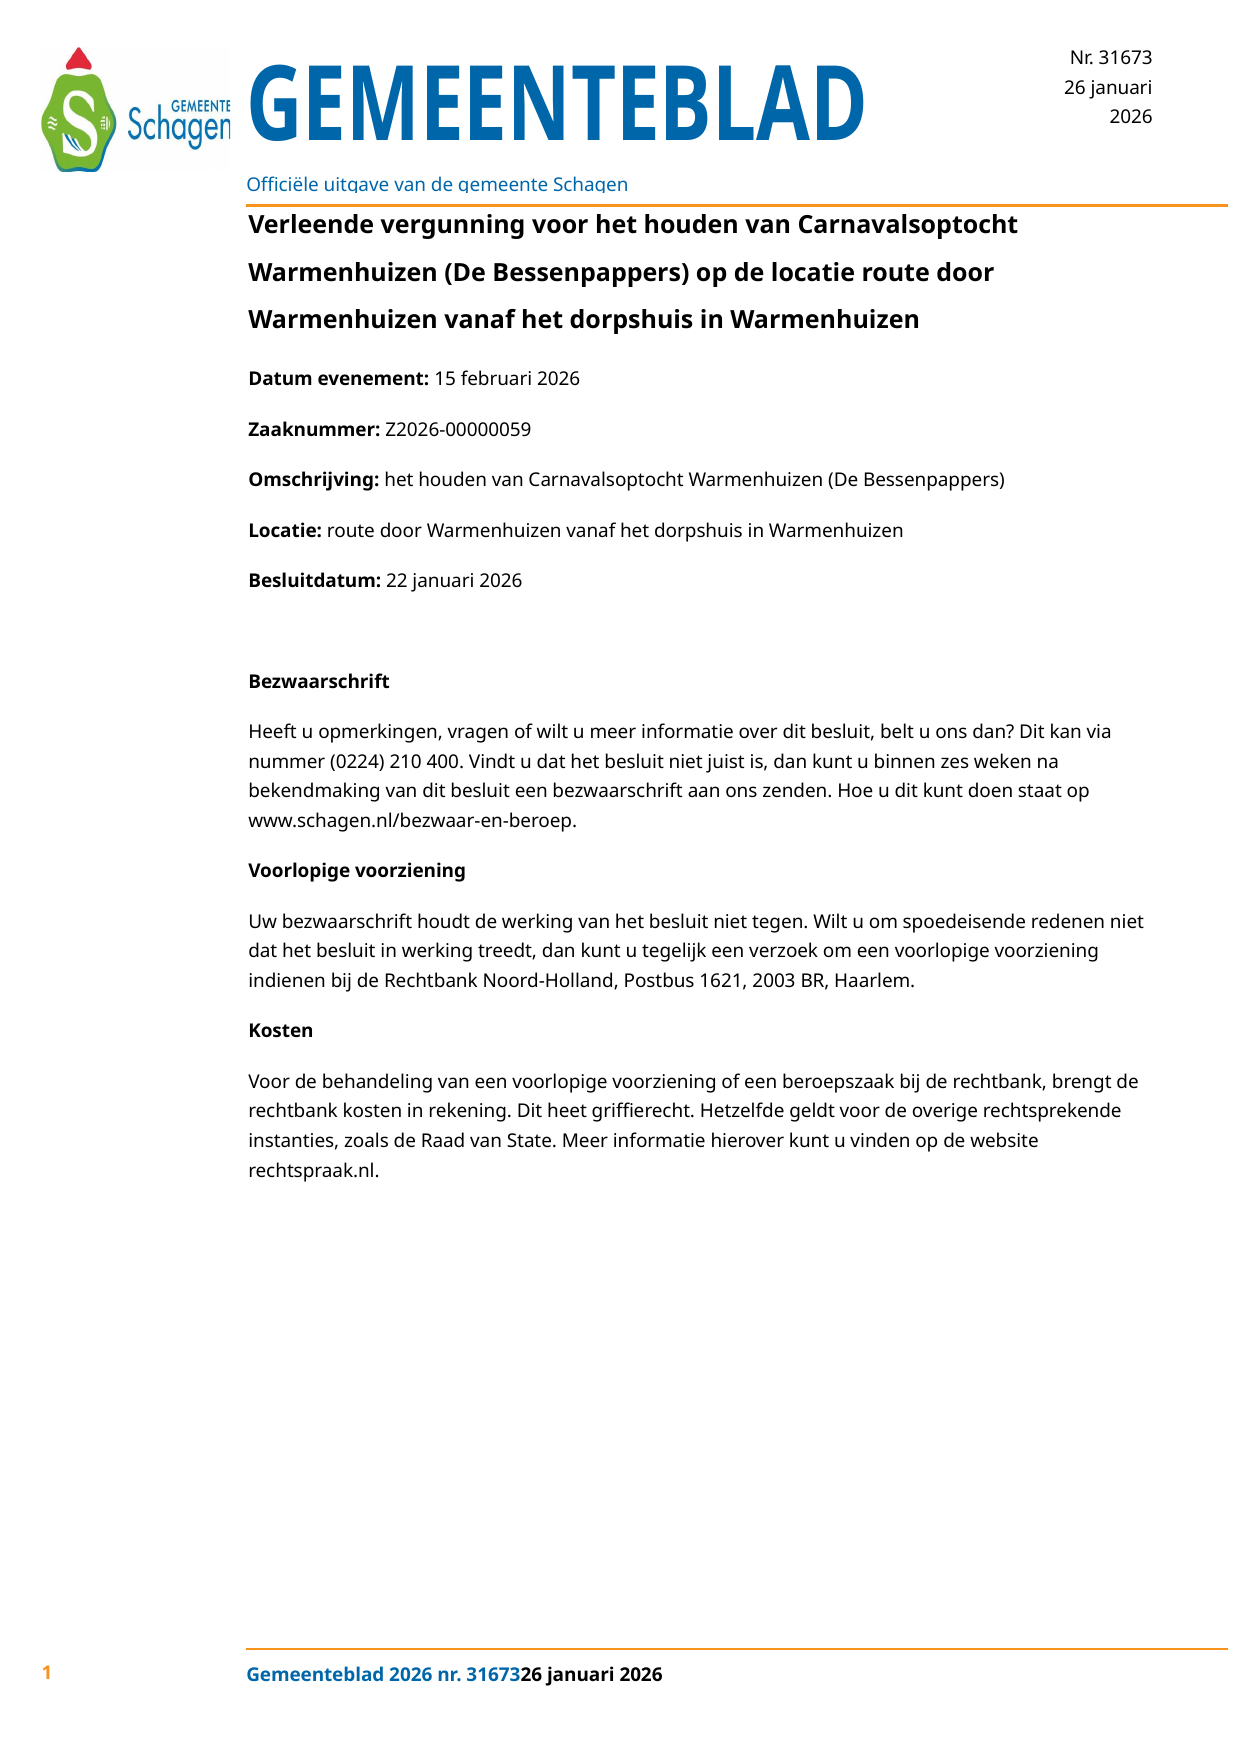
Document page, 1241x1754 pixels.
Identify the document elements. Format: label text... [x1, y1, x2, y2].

picture [41, 47, 231, 172]
text Voorlopige voorziening [248, 858, 1152, 883]
text Uw bezwaarschrift houdt de werking van het besluit niet tegen. Wilt u om spoedeisende redenen niet dat het besluit in werking treedt, dan kunt u tegelijk een verzoek om een voorlopige voorziening indienen bij de Rechtbank Noord-Holland, Postbus 1621, 2003 BR, Haarlem. [248, 908, 1152, 993]
text Voor de behandeling van een voorlopige voorziening of een beroepszaak bij de rechtbank, brengt de rechtbank kosten in rekening. Dit heet griffierecht. Hetzelfde geldt voor de overige rechtsprekende instanties, zoals de Raad van State. Meer informatie hierover kunt u vinden op de website rechtspraak.nl. [248, 1068, 1152, 1182]
text Zaaknummer: Z2026-00000059 [248, 416, 1152, 442]
text Omschrijving: het houden van Carnavalsoptocht Warmenhuizen (De Bessenpappers) [248, 466, 1152, 492]
text Heeft u opmerkingen, vragen of wilt u meer informatie over dit besluit, belt u ons dan? Dit kan via nummer (0224) 210 400. Vindt u dat het besluit niet juist is, dan kunt u binnen zes weken na bekendmaking van dit besluit een bezwaarschrift aan ons zenden. Hoe u dit kunt doen staat op www.schagen.nl/bezwaar-en-beroep. [248, 718, 1152, 833]
text Besluitdatum: 22 januari 2026 [248, 567, 1152, 593]
text Verleende vergunning voor het houden van Carnavalsoptocht Warmenhuizen (De Bessenpappers) op de locatie route door Warmenhuizen vanaf het dorpshuis in Warmenhuizen [248, 207, 1152, 336]
text Bezwaarschrift [248, 668, 1152, 694]
text Datum evenement: 15 februari 2026 [248, 366, 1152, 391]
text Locatie: route door Warmenhuizen vanaf het dorpshuis in Warmenhuizen [248, 517, 1152, 542]
text Kosten [248, 1018, 1152, 1043]
